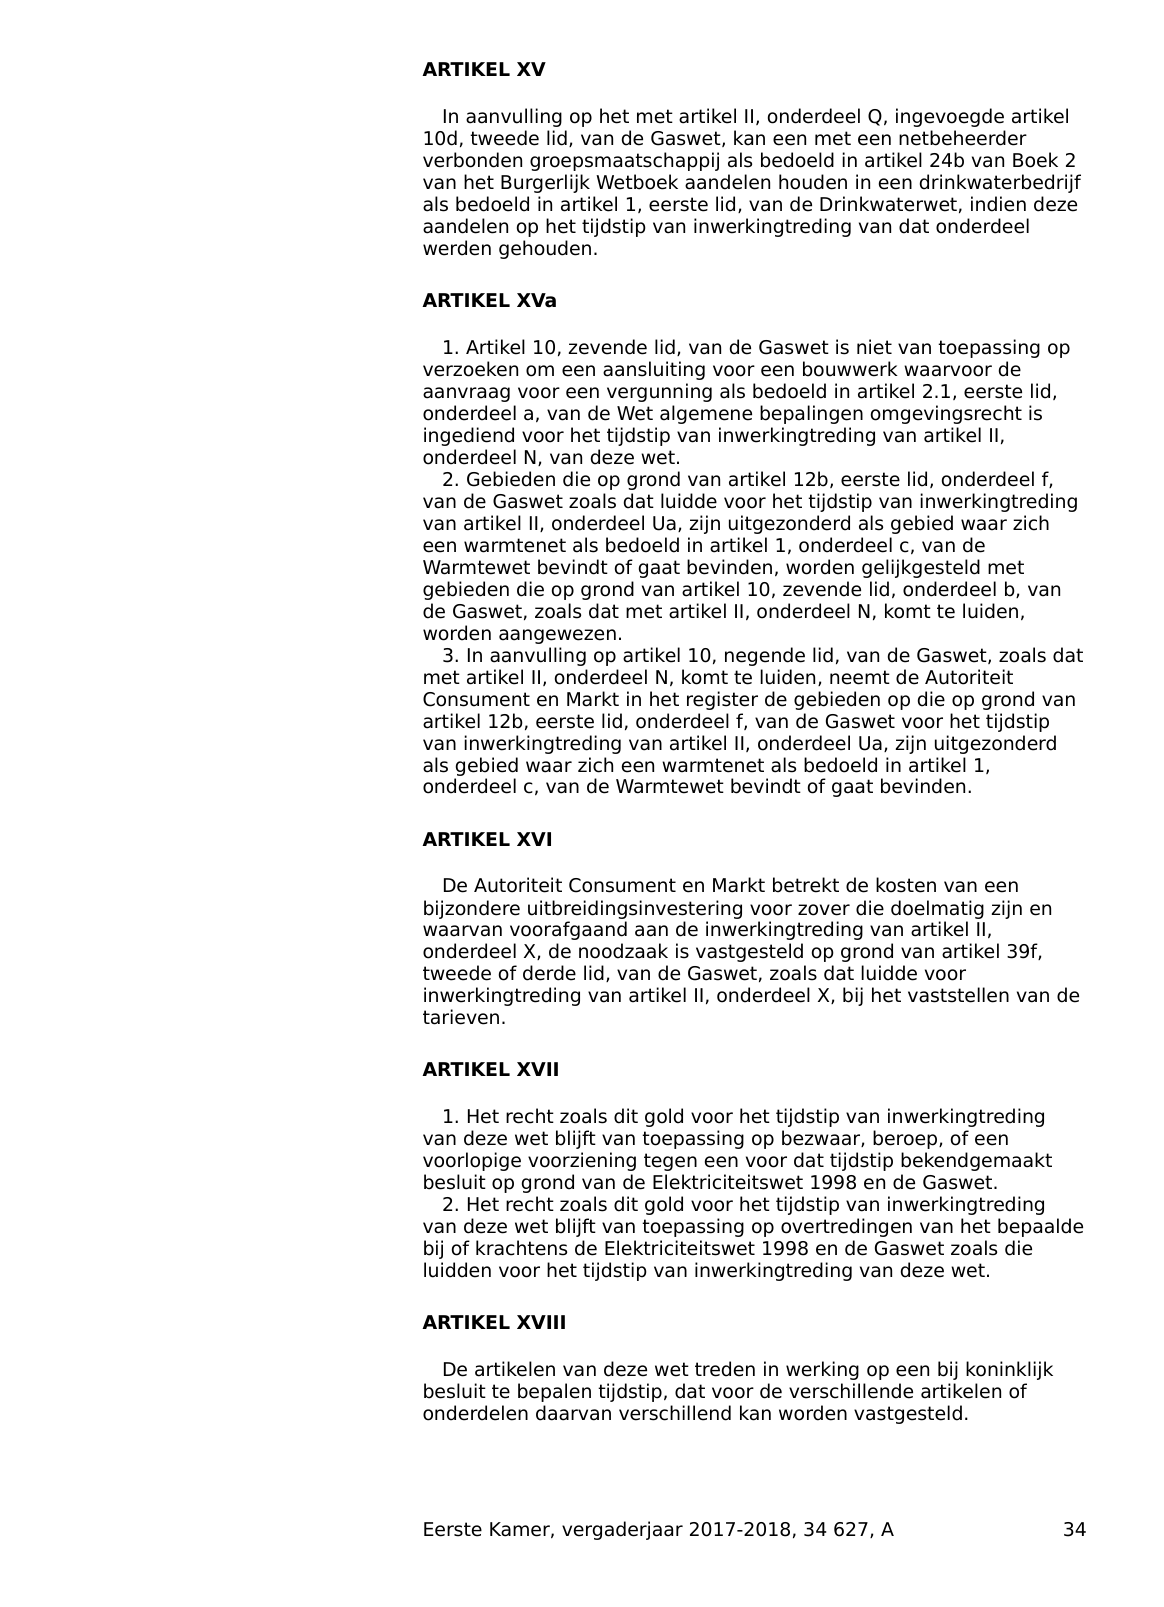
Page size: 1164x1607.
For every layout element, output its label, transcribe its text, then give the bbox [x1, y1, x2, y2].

subtitle ARTIKEL XVa [422, 290, 1087, 312]
text De Autoriteit Consument en Markt betrekt de kosten van een bijzondere uitbreidingsinvestering voor zover die doelmatig zijn en waarvan voorafgaand aan de inwerkingtreding van artikel II, onderdeel X, de noodzaak is vastgesteld op grond van artikel 39f, tweede of derde lid, van de Gaswet, zoals dat luidde voor inwerkingtreding van artikel II, onderdeel X, bij het vaststellen van de tarieven. [422, 875, 1087, 1029]
text 2. Gebieden die op grond van artikel 12b, eerste lid, onderdeel f, van de Gaswet zoals dat luidde voor het tijdstip van inwerkingtreding van artikel II, onderdeel Ua, zijn uitgezonderd als gebied waar zich een warmtenet als bedoeld in artikel 1, onderdeel c, van de Warmtewet bevindt of gaat bevinden, worden gelijkgesteld met gebieden die op grond van artikel 10, zevende lid, onderdeel b, van de Gaswet, zoals dat met artikel II, onderdeel N, komt te luiden, worden aangewezen. [422, 469, 1087, 644]
text 1. Het recht zoals dit gold voor het tijdstip van inwerkingtreding van deze wet blijft van toepassing op bezwaar, beroep, of een voorlopige voorziening tegen een voor dat tijdstip bekendgemaakt besluit op grond van de Elektriciteitswet 1998 en de Gaswet. [422, 1106, 1087, 1194]
subtitle ARTIKEL XV [422, 59, 1087, 81]
subtitle ARTIKEL XVII [422, 1059, 1087, 1081]
subtitle ARTIKEL XVIII [422, 1312, 1087, 1334]
text In aanvulling op het met artikel II, onderdeel Q, ingevoegde artikel 10d, tweede lid, van de Gaswet, kan een met een netbeheerder verbonden groepsmaatschappij als bedoeld in artikel 24b van Boek 2 van het Burgerlijk Wetboek aandelen houden in een drinkwaterbedrijf als bedoeld in artikel 1, eerste lid, van de Drinkwaterwet, indien deze aandelen op het tijdstip van inwerkingtreding van dat onderdeel werden gehouden. [422, 106, 1087, 260]
text 3. In aanvulling op artikel 10, negende lid, van de Gaswet, zoals dat met artikel II, onderdeel N, komt te luiden, neemt de Autoriteit Consument en Markt in het register de gebieden op die op grond van artikel 12b, eerste lid, onderdeel f, van de Gaswet voor het tijdstip van inwerkingtreding van artikel II, onderdeel Ua, zijn uitgezonderd als gebied waar zich een warmtenet als bedoeld in artikel 1, onderdeel c, van de Warmtewet bevindt of gaat bevinden. [422, 644, 1087, 798]
text De artikelen van deze wet treden in werking op een bij koninklijk besluit te bepalen tijdstip, dat voor de verschillende artikelen of onderdelen daarvan verschillend kan worden vastgesteld. [422, 1359, 1087, 1425]
text 2. Het recht zoals dit gold voor het tijdstip van inwerkingtreding van deze wet blijft van toepassing op overtredingen van het bepaalde bij of krachtens de Elektriciteitswet 1998 en de Gaswet zoals die luidden voor het tijdstip van inwerkingtreding van deze wet. [422, 1194, 1087, 1282]
text 1. Artikel 10, zevende lid, van de Gaswet is niet van toepassing op verzoeken om een aansluiting voor een bouwwerk waarvoor de aanvraag voor een vergunning als bedoeld in artikel 2.1, eerste lid, onderdeel a, van de Wet algemene bepalingen omgevingsrecht is ingediend voor het tijdstip van inwerkingtreding van artikel II, onderdeel N, van deze wet. [422, 337, 1087, 469]
subtitle ARTIKEL XVI [422, 828, 1087, 850]
